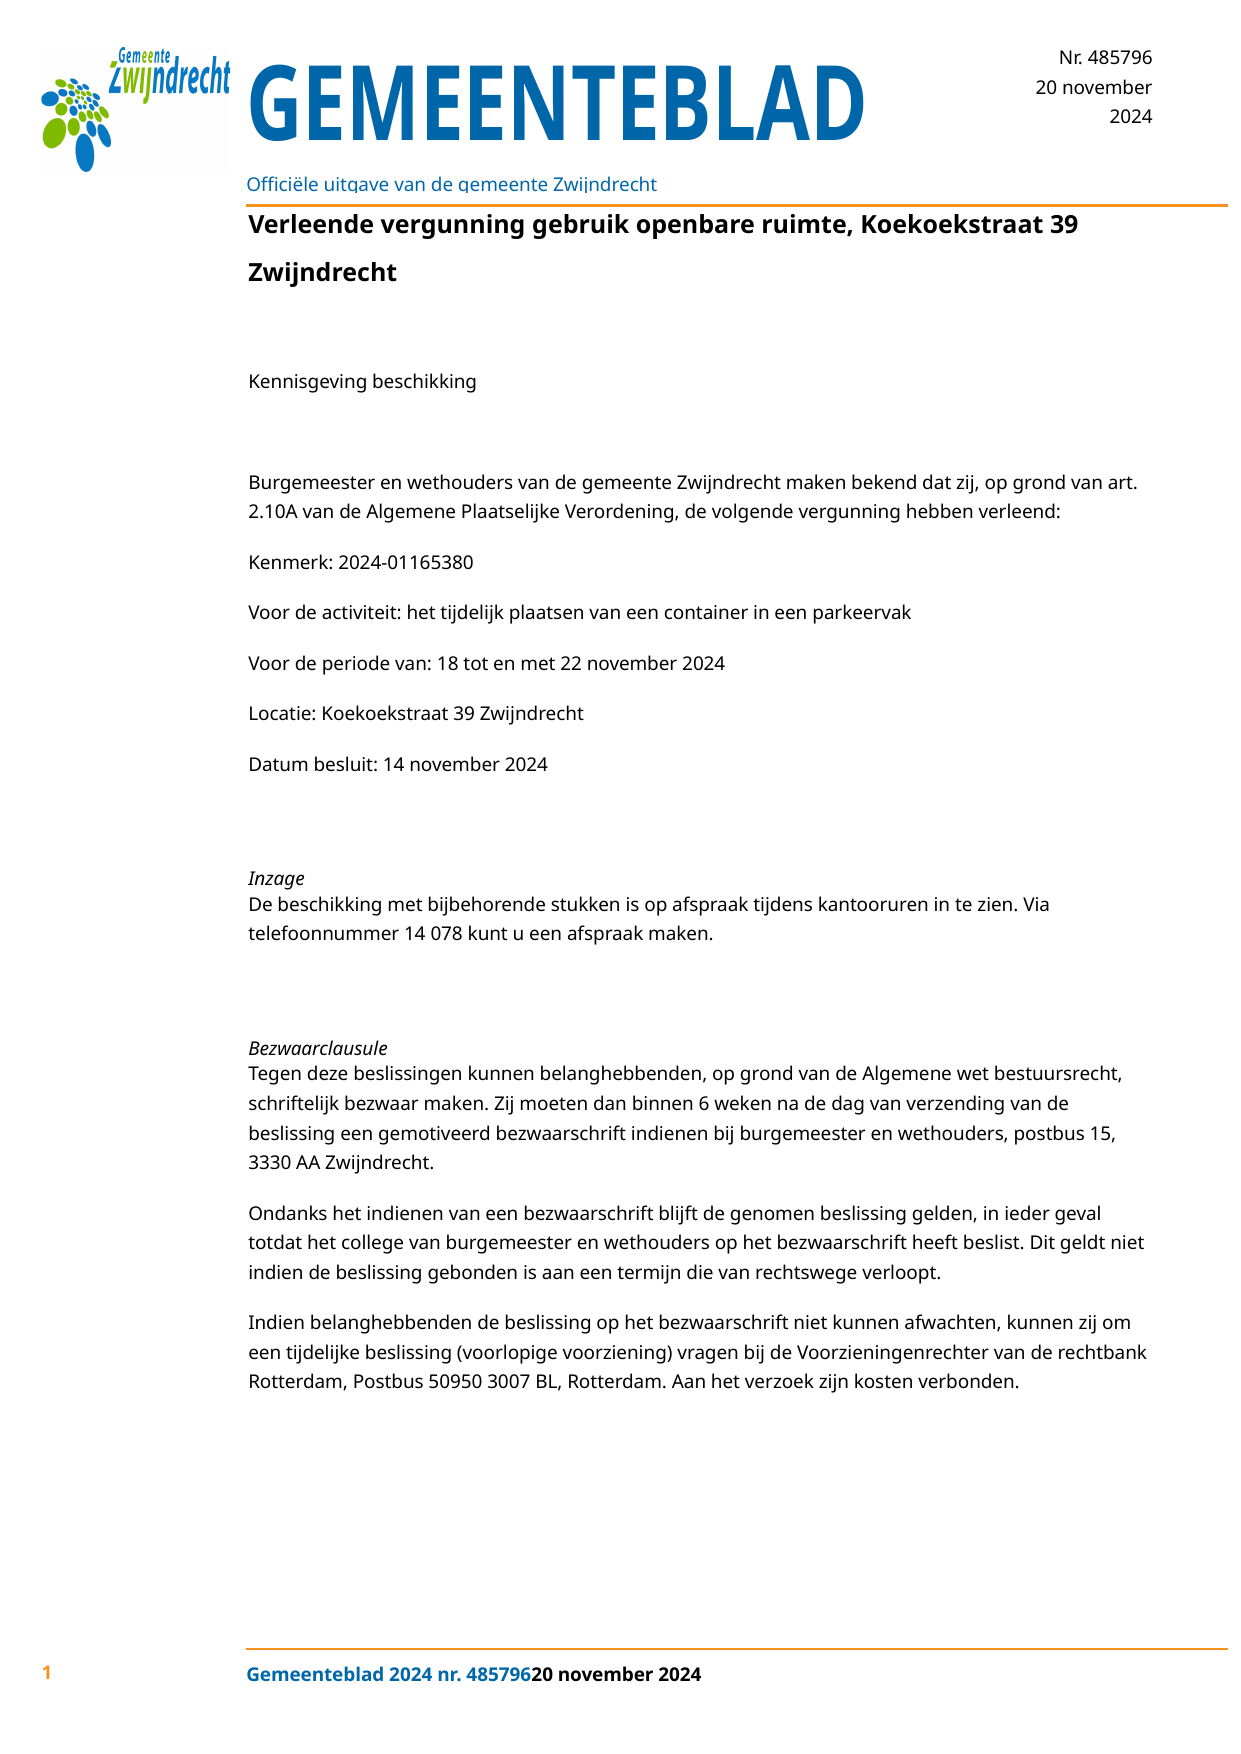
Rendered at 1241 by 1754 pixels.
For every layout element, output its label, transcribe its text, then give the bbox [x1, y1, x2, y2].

text Ondanks het indienen van een bezwaarschrift blijft de genomen beslissing gelden, in ieder geval totdat het college van burgemeester en wethouders op het bezwaarschrift heeft beslist. Dit geldt niet indien de beslissing gebonden is aan een termijn die van rechtswege verloopt. [248, 1200, 1152, 1285]
text Tegen deze beslissingen kunnen belanghebbenden, op grond van de Algemene wet bestuursrecht, schriftelijk bezwaar maken. Zij moeten dan binnen 6 weken na de dag van verzending van de beslissing een gemotiveerd bezwaarschrift indienen bij burgemeester en wethouders, postbus 15, 3330 AA Zwijndrecht. [248, 1061, 1152, 1175]
text Bezwaarclausule [248, 1035, 1152, 1061]
text Voor de activiteit: het tijdelijk plaatsen van een container in een parkeervak [248, 599, 1152, 625]
text Kennisgeving beschikking [248, 368, 1152, 394]
text Inzage [248, 865, 1152, 891]
text Kenmerk: 2024-01165380 [248, 549, 1152, 575]
picture [41, 47, 231, 172]
text Locatie: Koekoekstraat 39 Zwijndrecht [248, 700, 1152, 726]
text Indien belanghebbenden de beslissing op het bezwaarschrift niet kunnen afwachten, kunnen zij om een tijdelijke beslissing (voorlopige voorziening) vragen bij de Voorzieningenrechter van de rechtbank Rotterdam, Postbus 50950 3007 BL, Rotterdam. Aan het verzoek zijn kosten verbonden. [248, 1309, 1152, 1394]
text Voor de periode van: 18 tot en met 22 november 2024 [248, 650, 1152, 676]
text Verleende vergunning gebruik openbare ruimte, Koekoekstraat 39 Zwijndrecht [248, 207, 1152, 288]
text Datum besluit: 14 november 2024 [248, 751, 1152, 777]
text De beschikking met bijbehorende stukken is op afspraak tijdens kantooruren in te zien. Via telefoonnummer 14 078 kunt u een afspraak maken. [248, 891, 1152, 946]
text Burgemeester en wethouders van de gemeente Zwijndrecht maken bekend dat zij, op grond van art. 2.10A van de Algemene Plaatselijke Verordening, de volgende vergunning hebben verleend: [248, 469, 1152, 524]
